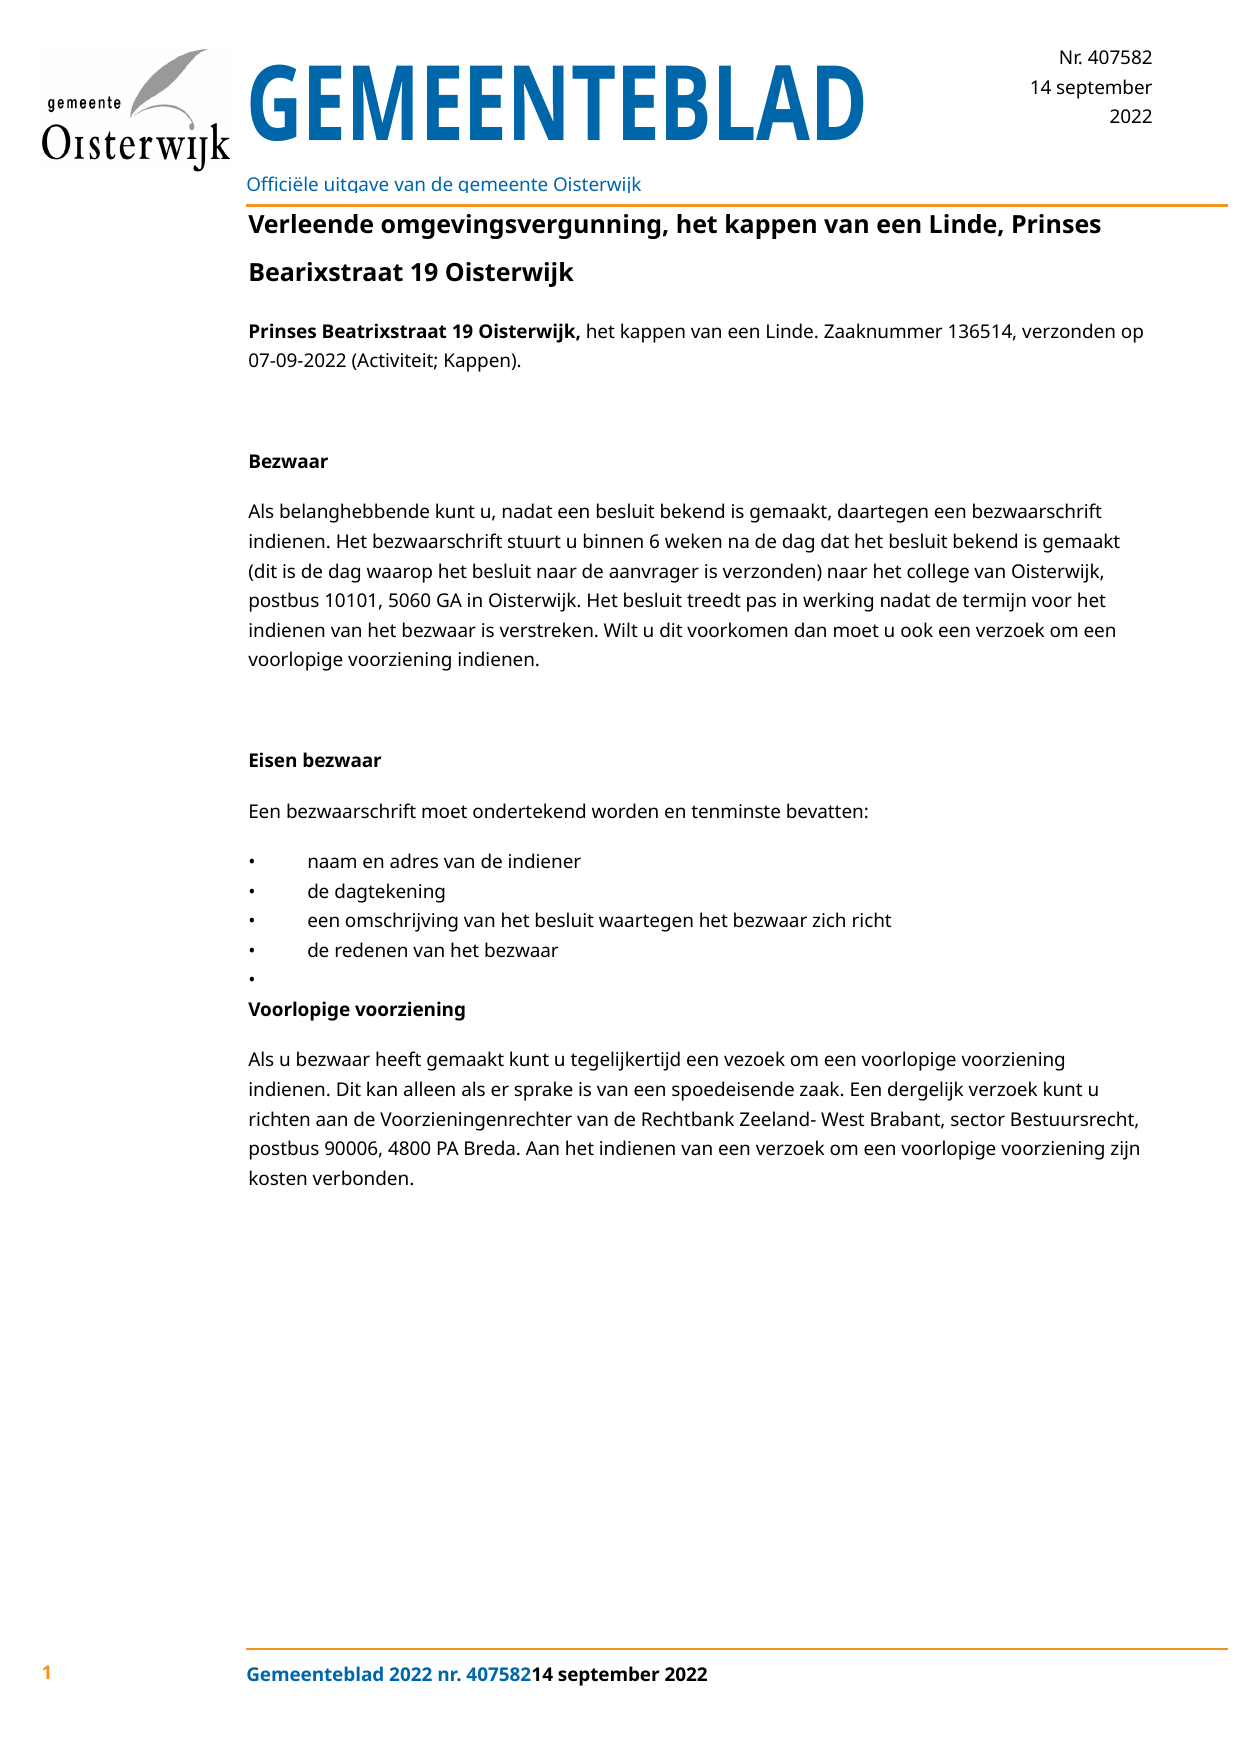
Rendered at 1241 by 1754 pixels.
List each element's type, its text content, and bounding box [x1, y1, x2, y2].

list naam en adres van de indiener [248, 848, 1152, 874]
text Prinses Beatrixstraat 19 Oisterwijk, het kappen van een Linde. Zaaknummer 136514, verzonden op 07-09-2022 (Activiteit; Kappen). [248, 318, 1152, 373]
text Als belanghebbende kunt u, nadat een besluit bekend is gemaakt, daartegen een bezwaarschrift indienen. Het bezwaarschrift stuurt u binnen 6 weken na de dag dat het besluit bekend is gemaakt (dit is de dag waarop het besluit naar de aanvrager is verzonden) naar het college van Oisterwijk, postbus 10101, 5060 GA in Oisterwijk. Het besluit treedt pas in werking nadat de termijn voor het indienen van het bezwaar is verstreken. Wilt u dit voorkomen dan moet u ook een verzoek om een voorlopige voorziening indienen. [248, 499, 1152, 672]
list de dagtekening [248, 878, 1152, 904]
text Als u bezwaar heeft gemaakt kunt u tegelijkertijd een vezoek om een voorlopige voorziening indienen. Dit kan alleen als er sprake is van een spoedeisende zaak. Een dergelijk verzoek kunt u richten aan de Voorzieningenrechter van de Rechtbank Zeeland- West Brabant, sector Bestuursrecht, postbus 90006, 4800 PA Breda. Aan het indienen van een verzoek om een voorlopige voorziening zijn kosten verbonden. [248, 1047, 1152, 1191]
text Een bezwaarschrift moet ondertekend worden en tenminste bevatten: [248, 798, 1152, 824]
text Verleende omgevingsvergunning, het kappen van een Linde, Prinses Bearixstraat 19 Oisterwijk [248, 207, 1152, 288]
text Eisen bezwaar [248, 747, 1152, 773]
text Voorlopige voorziening [248, 996, 1152, 1022]
picture [41, 47, 231, 172]
text Bezwaar [248, 448, 1152, 474]
list een omschrijving van het besluit waartegen het bezwaar zich richt [248, 907, 1152, 933]
list de redenen van het bezwaar [248, 937, 1152, 963]
